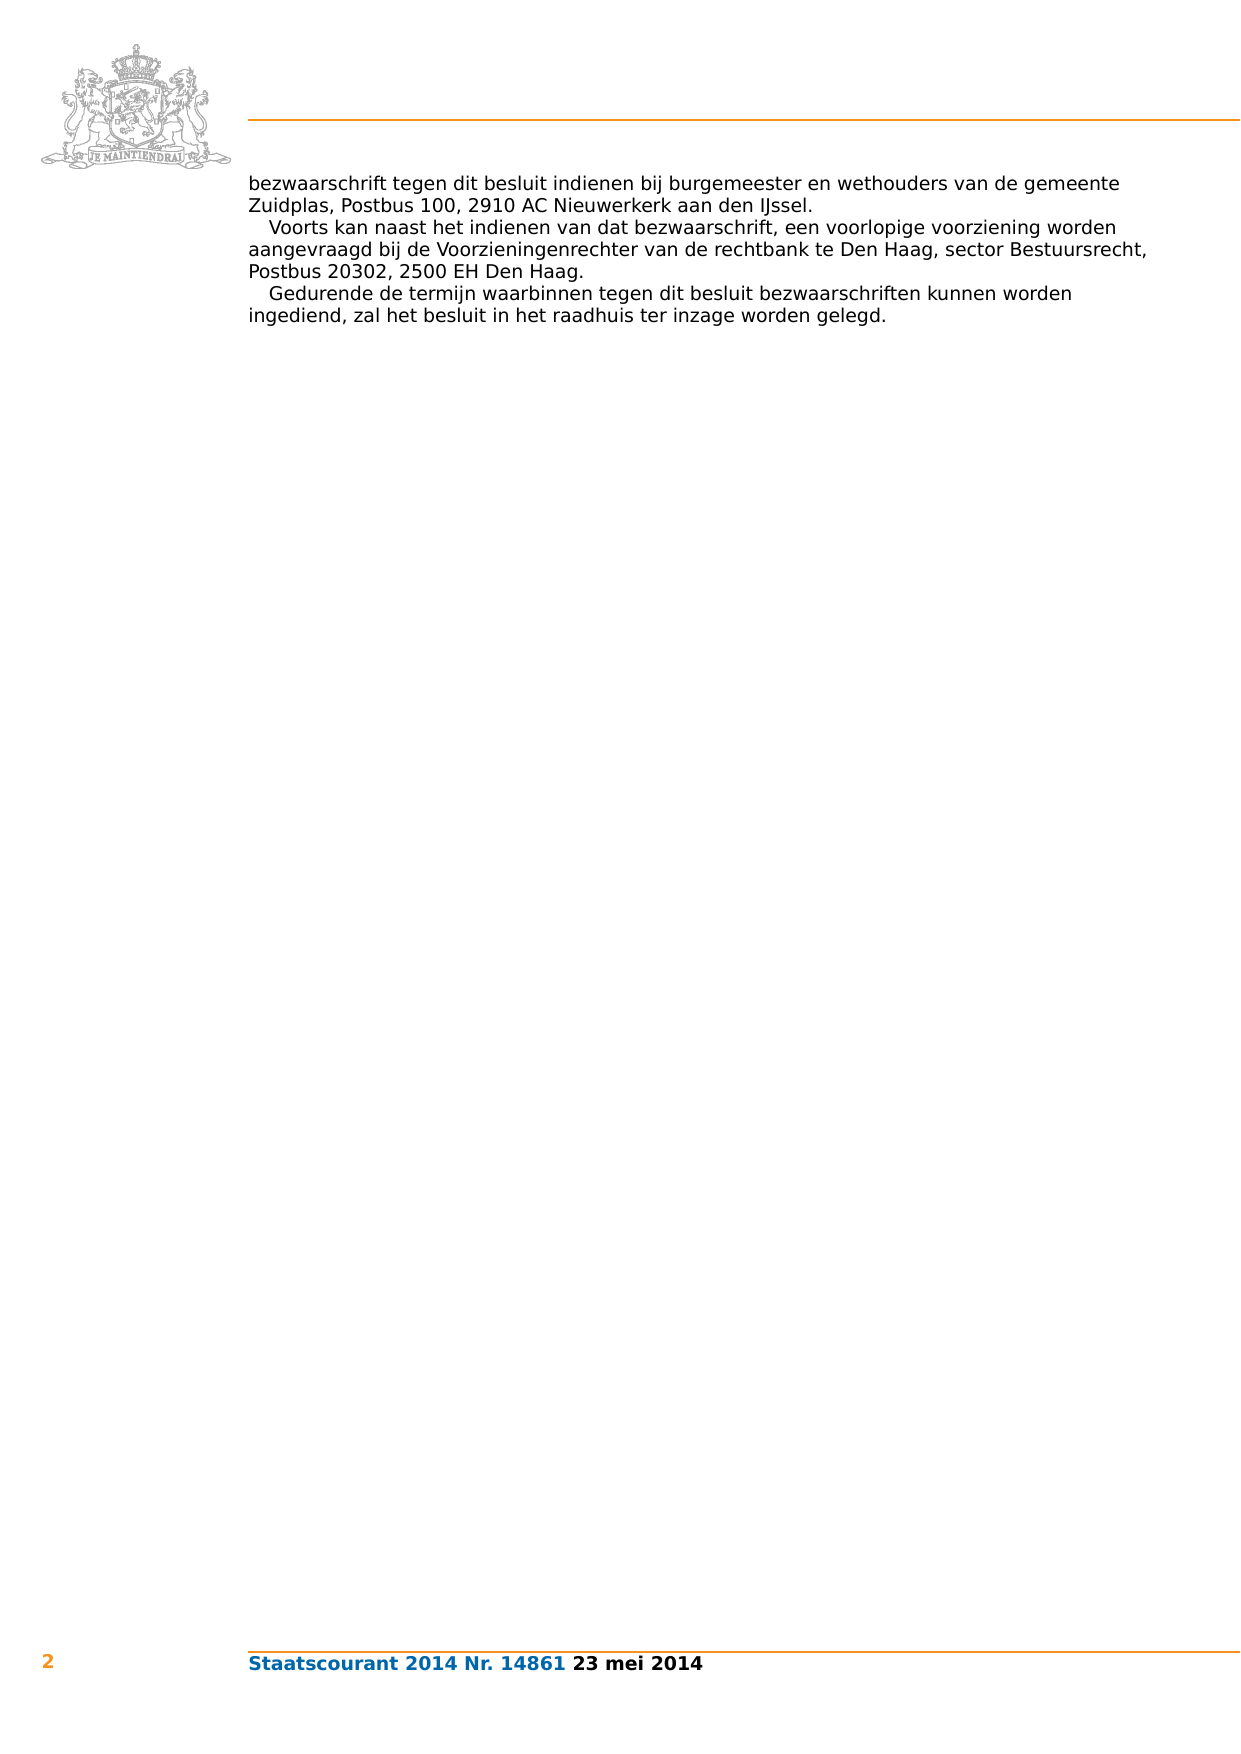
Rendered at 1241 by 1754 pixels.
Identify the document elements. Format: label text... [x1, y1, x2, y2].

text Voorts kan naast het indienen van dat bezwaarschrift, een voorlopige voorziening worden aangevraagd bij de Voorzieningenrechter van de rechtbank te Den Haag, sector Bestuursrecht, Postbus 20302, 2500 EH Den Haag. [248, 217, 1163, 283]
text bezwaarschrift tegen dit besluit indienen bij burgemeester en wethouders van de gemeente Zuidplas, Postbus 100, 2910 AC Nieuwerkerk aan den IJssel. [248, 173, 1163, 217]
text Gedurende de termijn waarbinnen tegen dit besluit bezwaarschriften kunnen worden ingediend, zal het besluit in het raadhuis ter inzage worden gelegd. [248, 283, 1163, 327]
picture [41, 44, 231, 169]
